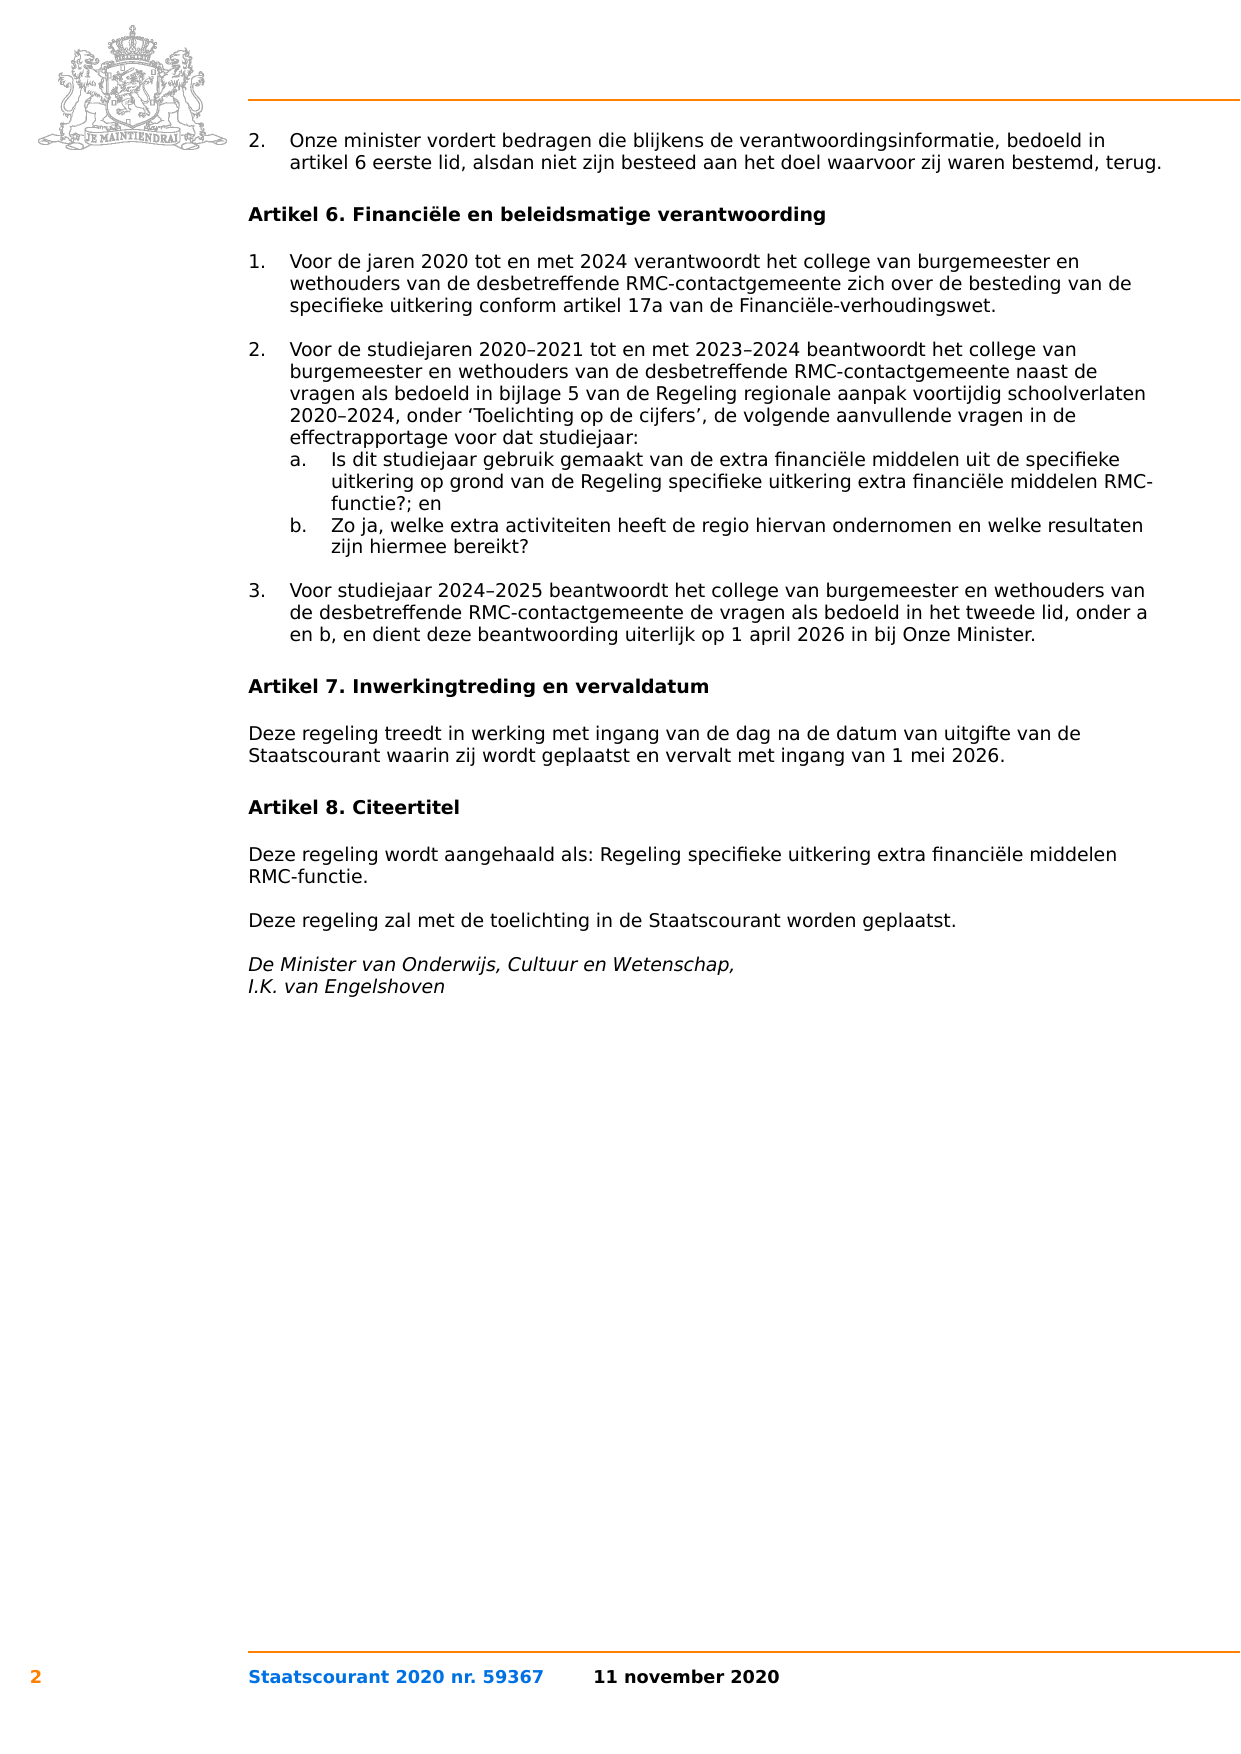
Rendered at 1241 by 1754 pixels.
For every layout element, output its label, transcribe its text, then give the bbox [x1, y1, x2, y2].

text 1. Voor de jaren 2020 tot en met 2024 verantwoordt het college van burgemeester en wethouders van de desbetreffende RMC-contactgemeente zich over de besteding van de specifieke uitkering conform artikel 17a van de Financiële-verhoudingswet. [248, 251, 1163, 317]
text De Minister van Onderwijs, Cultuur en Wetenschap, I.K. van Engelshoven [248, 954, 1163, 998]
text 2. Voor de studiejaren 2020–2021 tot en met 2023–2024 beantwoordt het college van burgemeester en wethouders van de desbetreffende RMC-contactgemeente naast de vragen als bedoeld in bijlage 5 van de Regeling regionale aanpak voortijdig schoolverlaten 2020–2024, onder ‘Toelichting op de cijfers’, de volgende aanvullende vragen in de effectrapportage voor dat studiejaar: [248, 339, 1163, 448]
subtitle Artikel 6. Financiële en beleidsmatige verantwoording [248, 204, 1163, 226]
text 3. Voor studiejaar 2024–2025 beantwoordt het college van burgemeester en wethouders van de desbetreffende RMC-contactgemeente de vragen als bedoeld in het tweede lid, onder a en b, en dient deze beantwoording uiterlijk op 1 april 2026 in bij Onze Minister. [248, 580, 1163, 646]
text b. Zo ja, welke extra activiteiten heeft de regio hiervan ondernomen en welke resultaten zijn hiermee bereikt? [289, 514, 1163, 558]
picture [38, 25, 227, 150]
text Deze regeling treedt in werking met ingang van de dag na de datum van uitgifte van de Staatscourant waarin zij wordt geplaatst en vervalt met ingang van 1 mei 2026. [248, 723, 1163, 767]
text a. Is dit studiejaar gebruik gemaakt van de extra financiële middelen uit de specifieke uitkering op grond van de Regeling specifieke uitkering extra financiële middelen RMC-functie?; en [289, 448, 1163, 514]
text 2. Onze minister vordert bedragen die blijkens de verantwoordingsinformatie, bedoeld in artikel 6 eerste lid, alsdan niet zijn besteed aan het doel waarvoor zij waren bestemd, terug. [248, 130, 1163, 174]
text Deze regeling zal met de toelichting in de Staatscourant worden geplaatst. [248, 910, 1163, 932]
subtitle Artikel 7. Inwerkingtreding en vervaldatum [248, 676, 1163, 698]
subtitle Artikel 8. Citeertitel [248, 797, 1163, 819]
text Deze regeling wordt aangehaald als: Regeling specifieke uitkering extra financiële middelen RMC-functie. [248, 844, 1163, 888]
